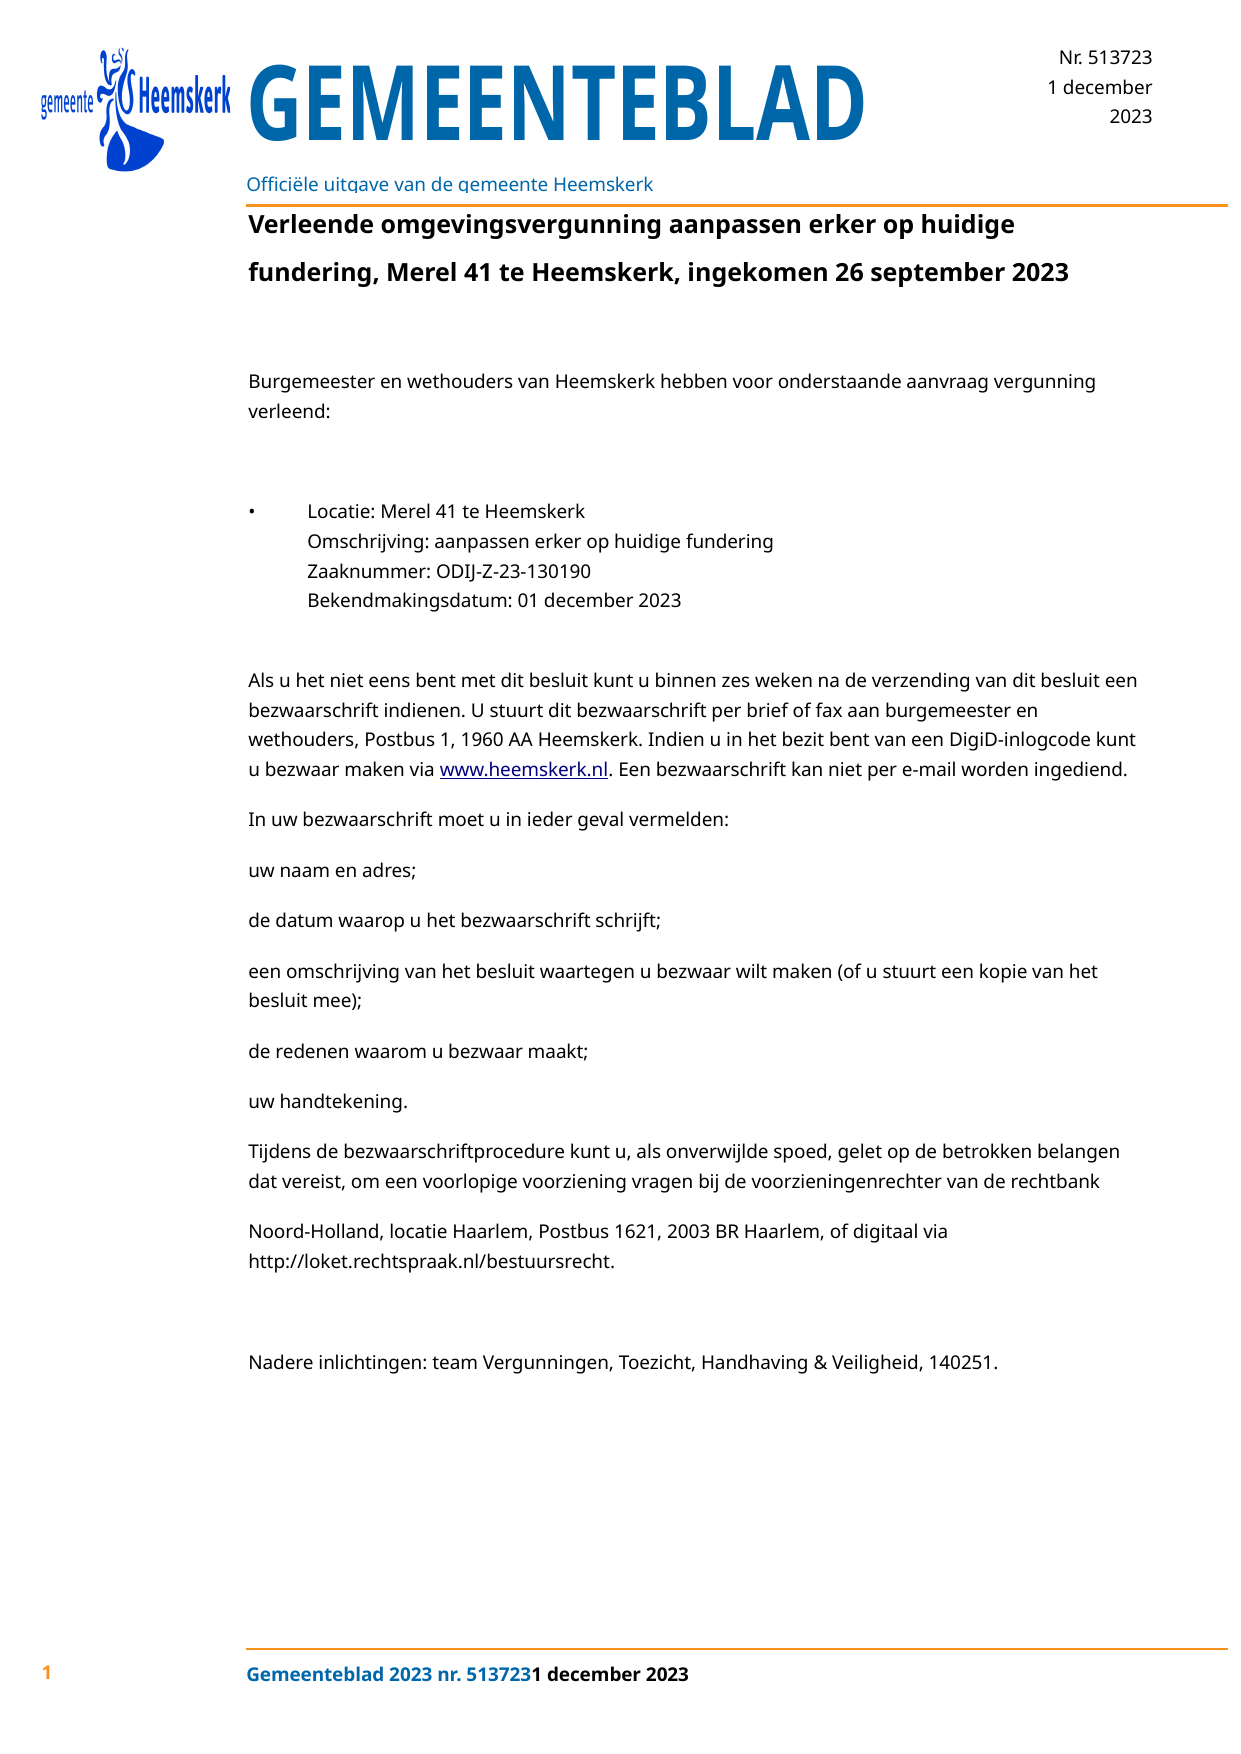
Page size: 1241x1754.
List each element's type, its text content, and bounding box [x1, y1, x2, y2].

picture [41, 47, 231, 172]
list Bekendmakingsdatum: 01 december 2023 [248, 587, 1152, 613]
text Burgemeester en wethouders van Heemskerk hebben voor onderstaande aanvraag vergunning verleend: [248, 368, 1152, 424]
text Tijdens de bezwaarschriftprocedure kunt u, als onverwijlde spoed, gelet op de betrokken belangen dat vereist, om een voorlopige voorziening vragen bij de voorzieningenrechter van de rechtbank [248, 1139, 1152, 1194]
text uw naam en adres; [248, 857, 1152, 883]
text uw handtekening. [248, 1088, 1152, 1114]
text de redenen waarom u bezwaar maakt; [248, 1038, 1152, 1064]
list Omschrijving: aanpassen erker op huidige fundering [248, 528, 1152, 554]
text Verleende omgevingsvergunning aanpassen erker op huidige fundering, Merel 41 te Heemskerk, ingekomen 26 september 2023 [248, 207, 1152, 288]
text een omschrijving van het besluit waartegen u bezwaar wilt maken (of u stuurt een kopie van het besluit mee); [248, 958, 1152, 1013]
text de datum waarop u het bezwaarschrift schrijft; [248, 907, 1152, 933]
text Noord-Holland, locatie Haarlem, Postbus 1621, 2003 BR Haarlem, of digitaal via http://loket.rechtspraak.nl/bestuursrecht. [248, 1219, 1152, 1274]
text In uw bezwaarschrift moet u in ieder geval vermelden: [248, 807, 1152, 832]
list Locatie: Merel 41 te Heemskerk [248, 499, 1152, 524]
text Nadere inlichtingen: team Vergunningen, Toezicht, Handhaving & Veiligheid, 140251. [248, 1349, 1152, 1375]
text Als u het niet eens bent met dit besluit kunt u binnen zes weken na de verzending van dit besluit een bezwaarschrift indienen. U stuurt dit bezwaarschrift per brief of fax aan burgemeester en wethouders, Postbus 1, 1960 AA Heemskerk. Indien u in het bezit bent van een DigiD-inlogcode kunt u bezwaar maken via www.heemskerk.nl. Een bezwaarschrift kan niet per e-mail worden ingediend. [248, 667, 1152, 782]
list Zaaknummer: ODIJ-Z-23-130190 [248, 558, 1152, 584]
